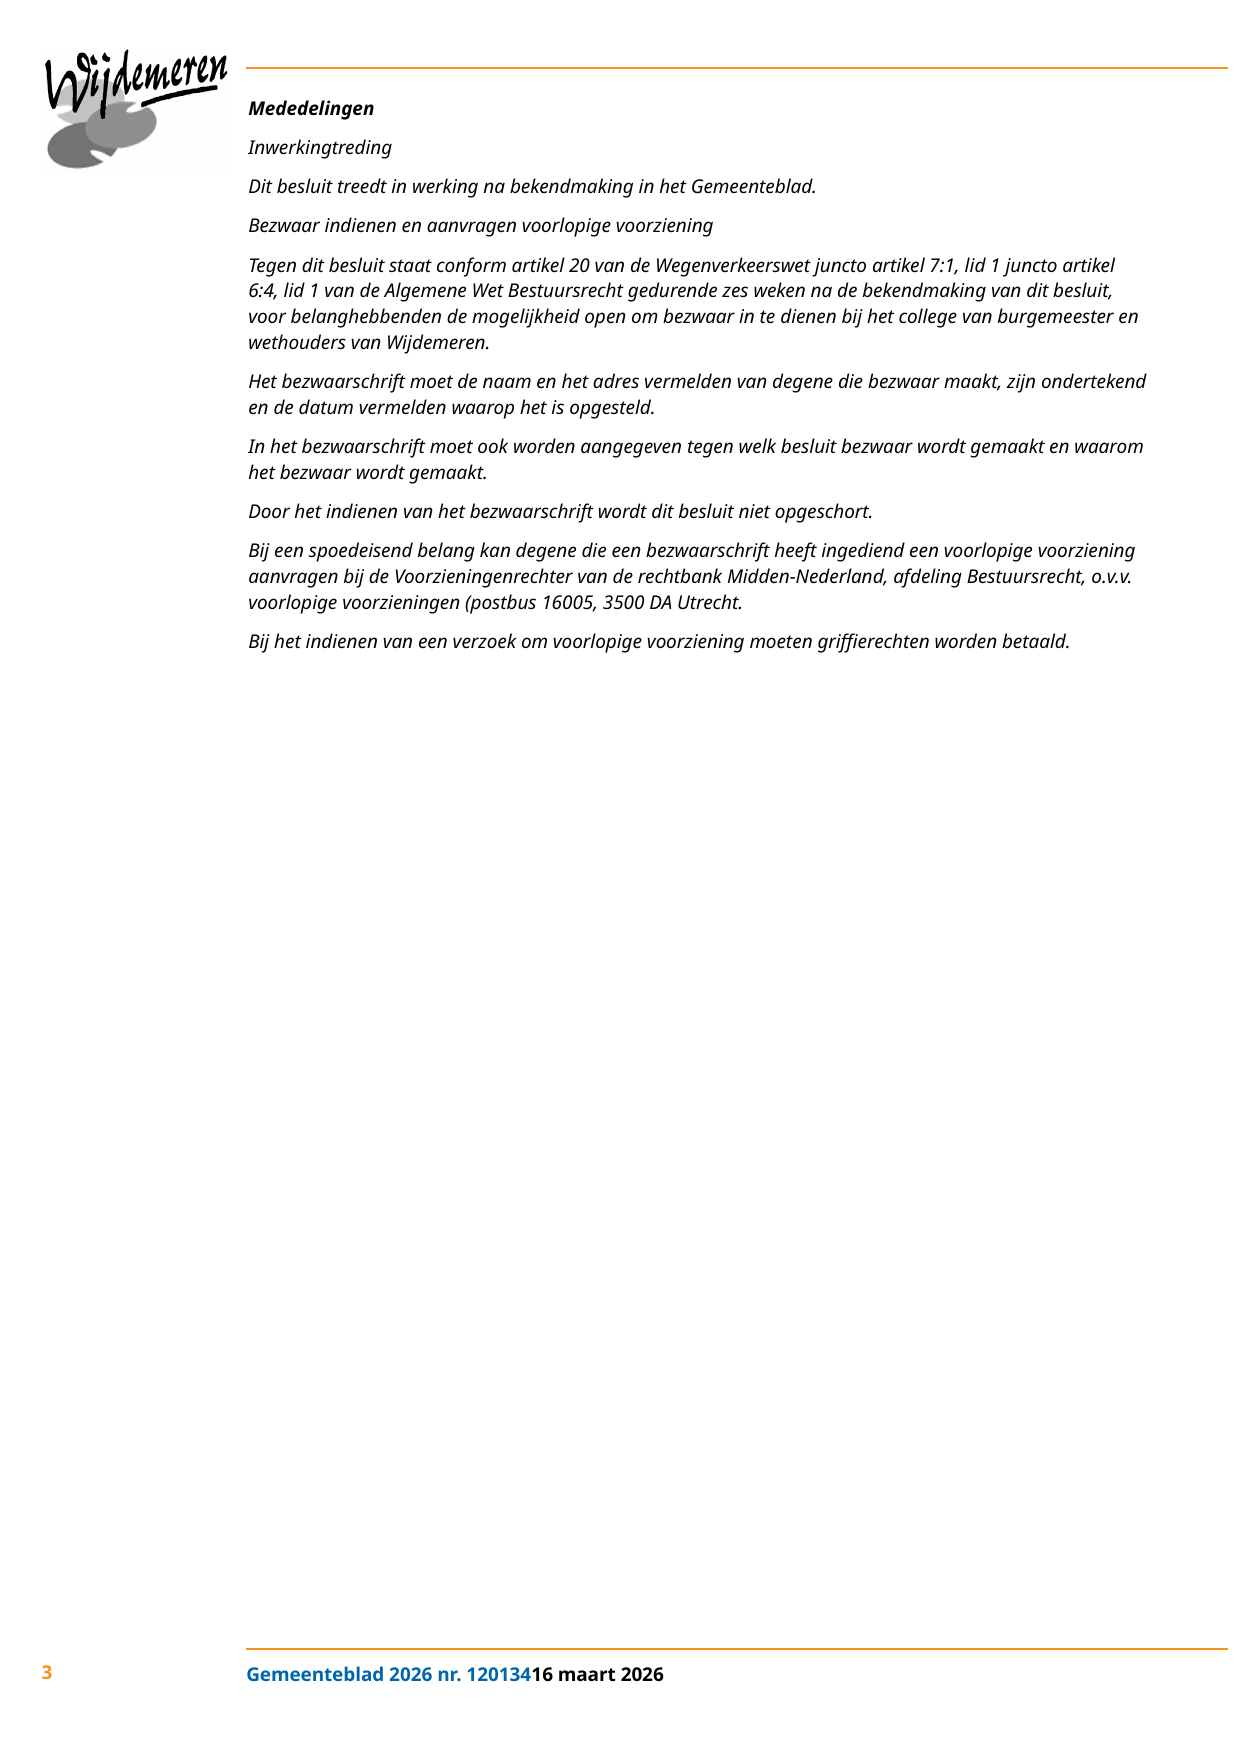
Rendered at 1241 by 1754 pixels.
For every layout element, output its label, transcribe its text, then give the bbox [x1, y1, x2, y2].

text Bij het indienen van een verzoek om voorlopige voorziening moeten griffierechten worden betaald. [248, 628, 1152, 654]
text Inwerkingtreding [248, 134, 1152, 160]
text In het bezwaarschrift moet ook worden aangegeven tegen welk besluit bezwaar wordt gemaakt en waarom het bezwaar wordt gemaakt. [248, 433, 1152, 485]
text Mededelingen [248, 95, 1152, 121]
text Het bezwaarschrift moet de naam en het adres vermelden van degene die bezwaar maakt, zijn ondertekend en de datum vermelden waarop het is opgesteld. [248, 368, 1152, 420]
text Door het indienen van het bezwaarschrift wordt dit besluit niet opgeschort. [248, 498, 1152, 524]
text Bezwaar indienen en aanvragen voorlopige voorziening [248, 213, 1152, 238]
text Dit besluit treedt in werking na bekendmaking in het Gemeenteblad. [248, 173, 1152, 199]
picture [41, 47, 231, 172]
text Bij een spoedeisend belang kan degene die een bezwaarschrift heeft ingediend een voorlopige voorziening aanvragen bij de Voorzieningenrechter van de rechtbank Midden-Nederland, afdeling Bestuursrecht, o.v.v. voorlopige voorzieningen (postbus 16005, 3500 DA Utrecht. [248, 538, 1152, 615]
text Tegen dit besluit staat conform artikel 20 van de Wegenverkeerswet juncto artikel 7:1, lid 1 juncto artikel 6:4, lid 1 van de Algemene Wet Bestuursrecht gedurende zes weken na de bekendmaking van dit besluit, voor belanghebbenden de mogelijkheid open om bezwaar in te dienen bij het college van burgemeester en wethouders van Wijdemeren. [248, 252, 1152, 355]
